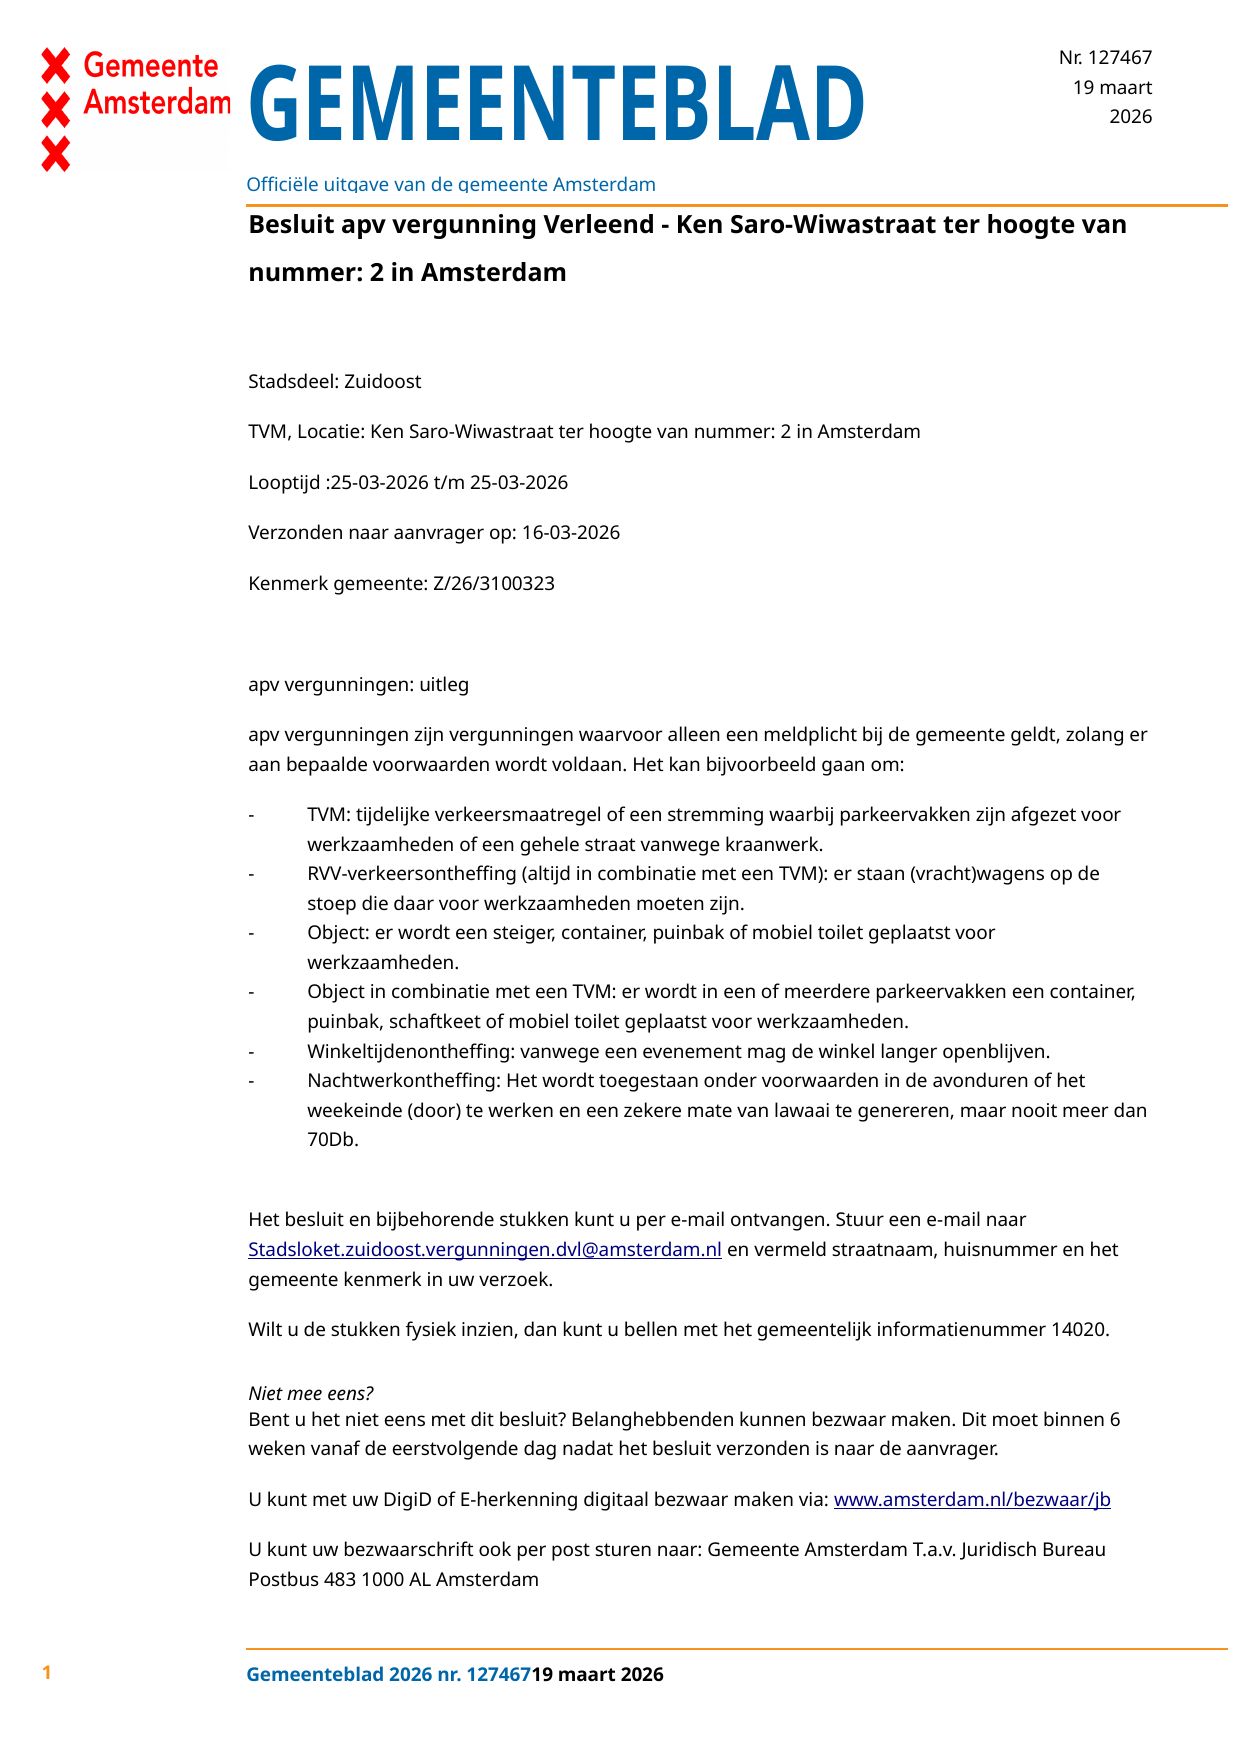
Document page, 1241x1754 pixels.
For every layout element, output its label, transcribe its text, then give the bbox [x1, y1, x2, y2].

text Niet mee eens? [248, 1380, 1152, 1406]
list Winkeltijdenontheffing: vanwege een evenement mag de winkel langer openblijven. [248, 1038, 1152, 1064]
list Object: er wordt een steiger, container, puinbak of mobiel toilet geplaatst voor werkzaamheden. [248, 919, 1152, 975]
list RVV-verkeersontheffing (altijd in combinatie met een TVM): er staan (vracht)wagens op de stoep die daar voor werkzaamheden moeten zijn. [248, 860, 1152, 916]
text U kunt uw bezwaarschrift ook per post sturen naar: Gemeente Amsterdam T.a.v. Juridisch Bureau Postbus 483 1000 AL Amsterdam [248, 1536, 1152, 1592]
text Wilt u de stukken fysiek inzien, dan kunt u bellen met het gemeentelijk informatienummer 14020. [248, 1316, 1152, 1342]
list Object in combinatie met een TVM: er wordt in een of meerdere parkeervakken een container, puinbak, schaftkeet of mobiel toilet geplaatst voor werkzaamheden. [248, 979, 1152, 1034]
list TVM: tijdelijke verkeersmaatregel of een stremming waarbij parkeervakken zijn afgezet voor werkzaamheden of een gehele straat vanwege kraanwerk. [248, 801, 1152, 857]
text Het besluit en bijbehorende stukken kunt u per e-mail ontvangen. Stuur een e-mail naar Stadsloket.zuidoost.vergunningen.dvl@amsterdam.nl en vermeld straatnaam, huisnummer en het gemeente kenmerk in uw verzoek. [248, 1207, 1152, 1292]
text Kenmerk gemeente: Z/26/3100323 [248, 570, 1152, 596]
text Verzonden naar aanvrager op: 16-03-2026 [248, 519, 1152, 545]
text apv vergunningen: uitleg [248, 671, 1152, 697]
text Stadsdeel: Zuidoost [248, 368, 1152, 394]
text Looptijd :25-03-2026 t/m 25-03-2026 [248, 469, 1152, 495]
text apv vergunningen zijn vergunningen waarvoor alleen een meldplicht bij de gemeente geldt, zolang er aan bepaalde voorwaarden wordt voldaan. Het kan bijvoorbeeld gaan om: [248, 721, 1152, 777]
text Bent u het niet eens met dit besluit? Belanghebbenden kunnen bezwaar maken. Dit moet binnen 6 weken vanaf de eerstvolgende dag nadat het besluit verzonden is naar de aanvrager. [248, 1406, 1152, 1461]
text Besluit apv vergunning Verleend - Ken Saro-Wiwastraat ter hoogte van nummer: 2 in Amsterdam [248, 207, 1152, 288]
list Nachtwerkontheffing: Het wordt toegestaan onder voorwaarden in de avonduren of het weekeinde (door) te werken en een zekere mate van lawaai te genereren, maar nooit meer dan 70Db. [248, 1067, 1152, 1152]
text U kunt met uw DigiD of E-herkenning digitaal bezwaar maken via: www.amsterdam.nl/bezwaar/jb [248, 1486, 1152, 1512]
picture [41, 47, 231, 172]
text TVM, Locatie: Ken Saro-Wiwastraat ter hoogte van nummer: 2 in Amsterdam [248, 419, 1152, 444]
